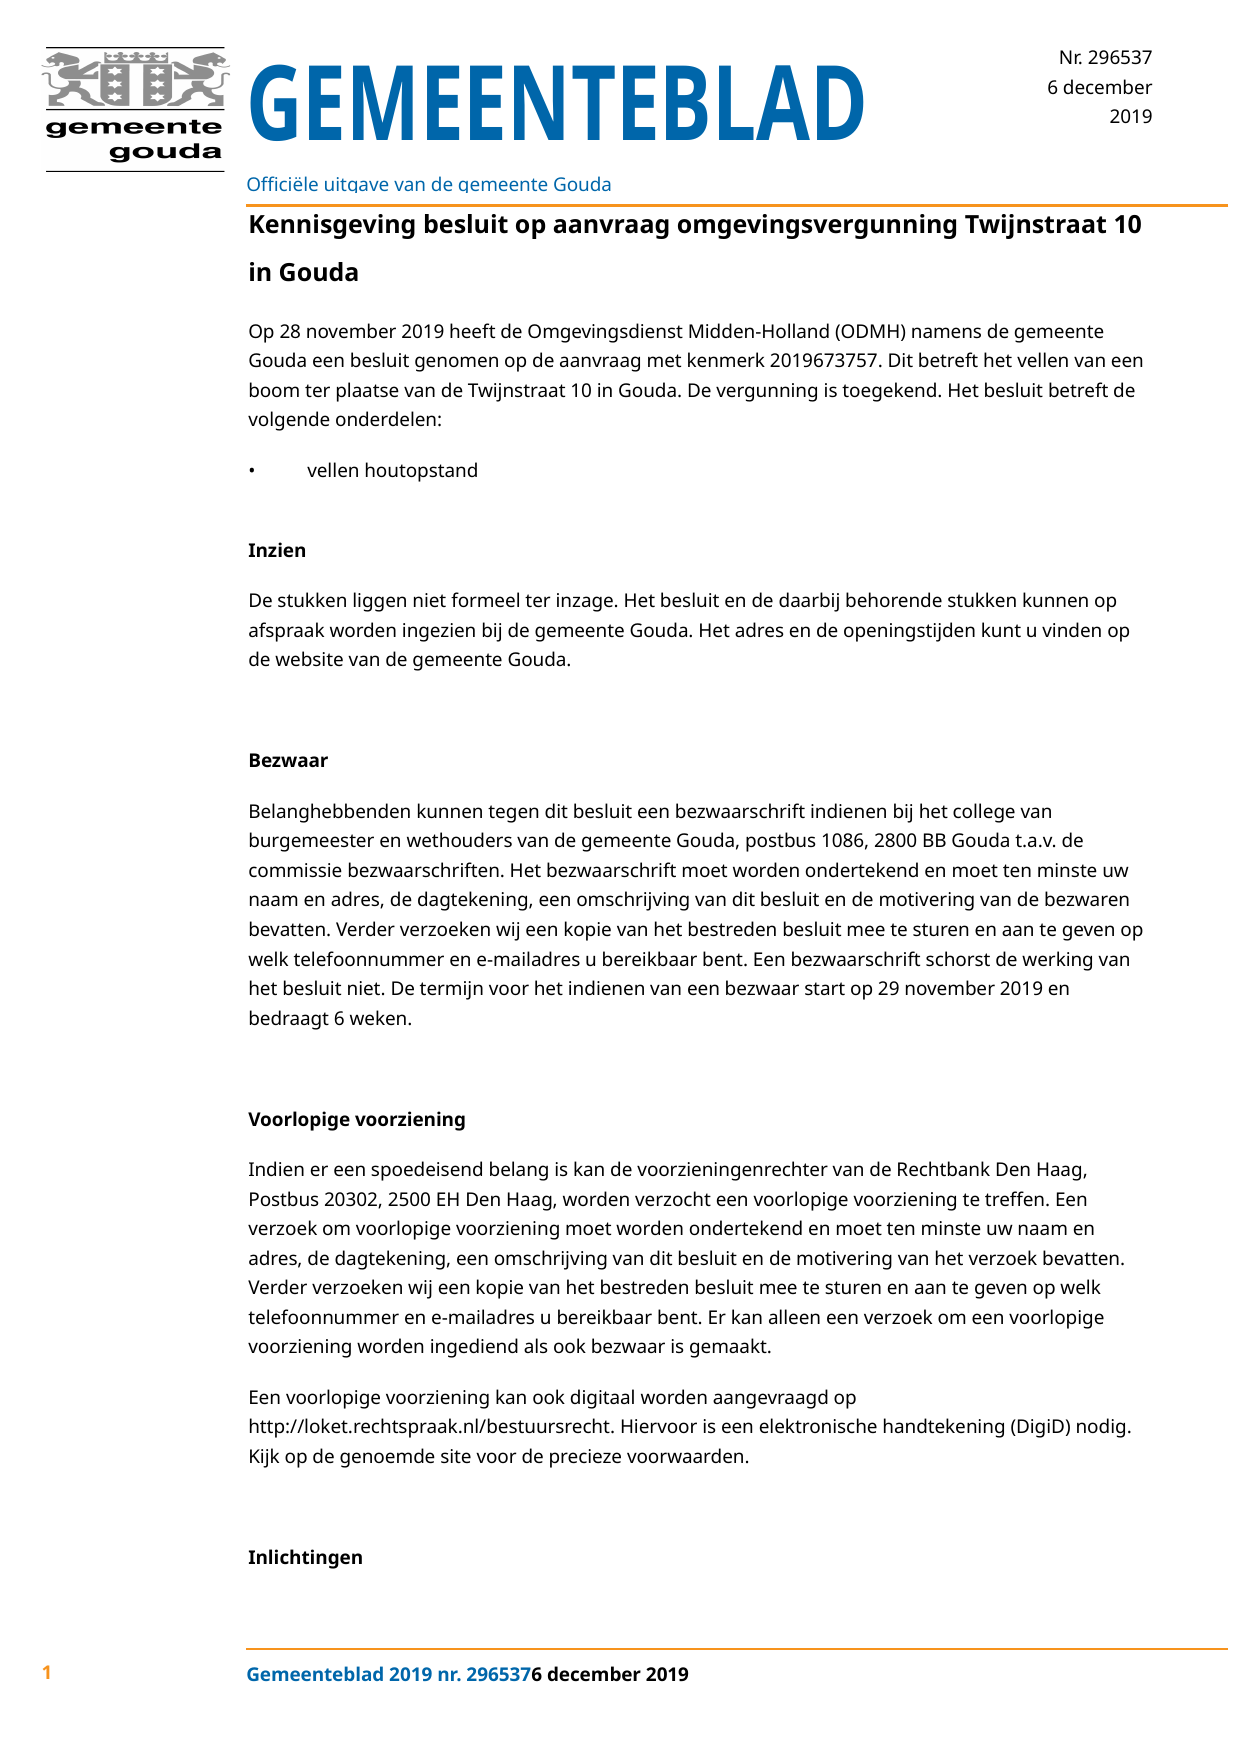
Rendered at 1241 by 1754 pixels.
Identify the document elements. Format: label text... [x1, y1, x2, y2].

list vellen houtopstand [248, 457, 1152, 483]
text Een voorlopige voorziening kan ook digitaal worden aangevraagd op http://loket.rechtspraak.nl/bestuursrecht. Hiervoor is een elektronische handtekening (DigiD) nodig. Kijk op de genoemde site voor de precieze voorwaarden. [248, 1384, 1152, 1469]
text Belanghebbenden kunnen tegen dit besluit een bezwaarschrift indienen bij het college van burgemeester en wethouders van de gemeente Gouda, postbus 1086, 2800 BB Gouda t.a.v. de commissie bezwaarschriften. Het bezwaarschrift moet worden ondertekend en moet ten minste uw naam en adres, de dagtekening, een omschrijving van dit besluit en de motivering van de bezwaren bevatten. Verder verzoeken wij een kopie van het bestreden besluit mee te sturen en aan te geven op welk telefoonnummer en e-mailadres u bereikbaar bent. Een bezwaarschrift schorst de werking van het besluit niet. De termijn voor het indienen van een bezwaar start op 29 november 2019 en bedraagt 6 weken. [248, 798, 1152, 1031]
picture [41, 47, 231, 172]
text Voorlopige voorziening [248, 1106, 1152, 1132]
text De stukken liggen niet formeel ter inzage. Het besluit en de daarbij behorende stukken kunnen op afspraak worden ingezien bij de gemeente Gouda. Het adres en de openingstijden kunt u vinden op de website van de gemeente Gouda. [248, 587, 1152, 672]
text Indien er een spoedeisend belang is kan de voorzieningenrechter van de Rechtbank Den Haag, Postbus 20302, 2500 EH Den Haag, worden verzocht een voorlopige voorziening te treffen. Een verzoek om voorlopige voorziening moet worden ondertekend en moet ten minste uw naam en adres, de dagtekening, een omschrijving van dit besluit en de motivering van het verzoek bevatten. Verder verzoeken wij een kopie van het bestreden besluit mee te sturen en aan te geven op welk telefoonnummer en e-mailadres u bereikbaar bent. Er kan alleen een verzoek om een voorlopige voorziening worden ingediend als ook bezwaar is gemaakt. [248, 1156, 1152, 1359]
text Bezwaar [248, 747, 1152, 773]
text Inlichtingen [248, 1544, 1152, 1570]
text Inzien [248, 537, 1152, 563]
text Op 28 november 2019 heeft de Omgevingsdienst Midden-Holland (ODMH) namens de gemeente Gouda een besluit genomen op de aanvraag met kenmerk 2019673757. Dit betreft het vellen van een boom ter plaatse van de Twijnstraat 10 in Gouda. De vergunning is toegekend. Het besluit betreft de volgende onderdelen: [248, 318, 1152, 432]
text Kennisgeving besluit op aanvraag omgevingsvergunning Twijnstraat 10 in Gouda [248, 207, 1152, 288]
